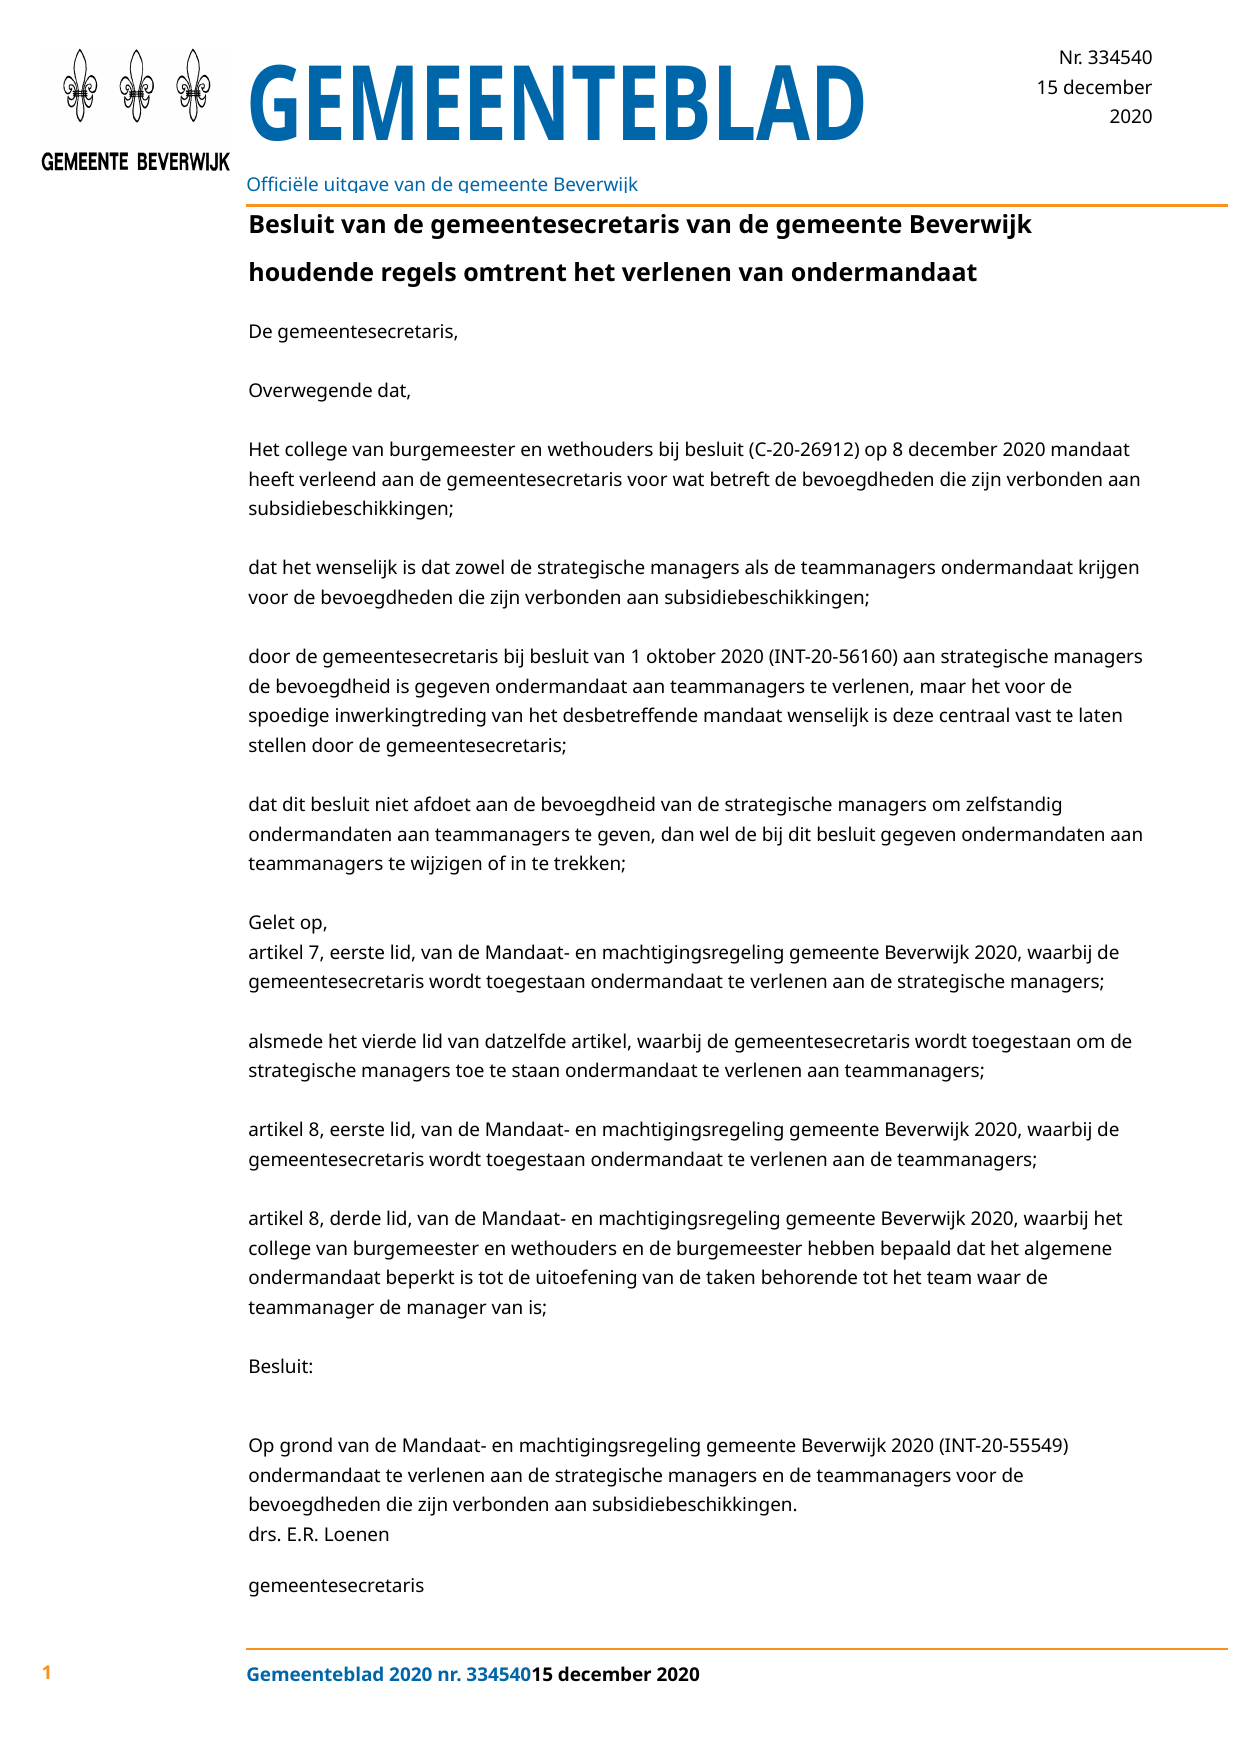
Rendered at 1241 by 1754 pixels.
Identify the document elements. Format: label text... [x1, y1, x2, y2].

text Besluit van de gemeentesecretaris van de gemeente Beverwijk houdende regels omtrent het verlenen van ondermandaat [248, 207, 1152, 288]
text artikel 7, eerste lid, van de Mandaat- en machtigingsregeling gemeente Beverwijk 2020, waarbij de gemeentesecretaris wordt toegestaan ondermandaat te verlenen aan de strategische managers; [248, 939, 1152, 994]
text dat het wenselijk is dat zowel de strategische managers als de teammanagers ondermandaat krijgen voor de bevoegdheden die zijn verbonden aan subsidiebeschikkingen; [248, 554, 1152, 610]
text De gemeentesecretaris, [248, 318, 1152, 344]
text artikel 8, eerste lid, van de Mandaat- en machtigingsregeling gemeente Beverwijk 2020, waarbij de gemeentesecretaris wordt toegestaan ondermandaat te verlenen aan de teammanagers; [248, 1117, 1152, 1172]
text door de gemeentesecretaris bij besluit van 1 oktober 2020 (INT-20-56160) aan strategische managers de bevoegdheid is gegeven ondermandaat aan teammanagers te verlenen, maar het voor de spoedige inwerkingtreding van het desbetreffende mandaat wenselijk is deze centraal vast te laten stellen door de gemeentesecretaris; [248, 643, 1152, 758]
text Op grond van de Mandaat- en machtigingsregeling gemeente Beverwijk 2020 (INT-20-55549) ondermandaat te verlenen aan de strategische managers en de teammanagers voor de bevoegdheden die zijn verbonden aan subsidiebeschikkingen. [248, 1432, 1152, 1517]
text Het college van burgemeester en wethouders bij besluit (C-20-26912) op 8 december 2020 mandaat heeft verleend aan de gemeentesecretaris voor wat betreft de bevoegdheden die zijn verbonden aan subsidiebeschikkingen; [248, 436, 1152, 521]
text gemeentesecretaris [248, 1572, 1152, 1598]
text Overwegende dat, [248, 377, 1152, 403]
text Besluit: [248, 1353, 1152, 1379]
text Gelet op, [248, 909, 1152, 935]
text alsmede het vierde lid van datzelfde artikel, waarbij de gemeentesecretaris wordt toegestaan om de strategische managers toe te staan ondermandaat te verlenen aan teammanagers; [248, 1028, 1152, 1083]
text artikel 8, derde lid, van de Mandaat- en machtigingsregeling gemeente Beverwijk 2020, waarbij het college van burgemeester en wethouders en de burgemeester hebben bepaald dat het algemene ondermandaat beperkt is tot de uitoefening van de taken behorende tot het team waar de teammanager de manager van is; [248, 1205, 1152, 1320]
picture [41, 47, 231, 172]
text dat dit besluit niet afdoet aan de bevoegdheid van de strategische managers om zelfstandig ondermandaten aan teammanagers te geven, dan wel de bij dit besluit gegeven ondermandaten aan teammanagers te wijzigen of in te trekken; [248, 791, 1152, 876]
text drs. E.R. Loenen [248, 1521, 1152, 1547]
